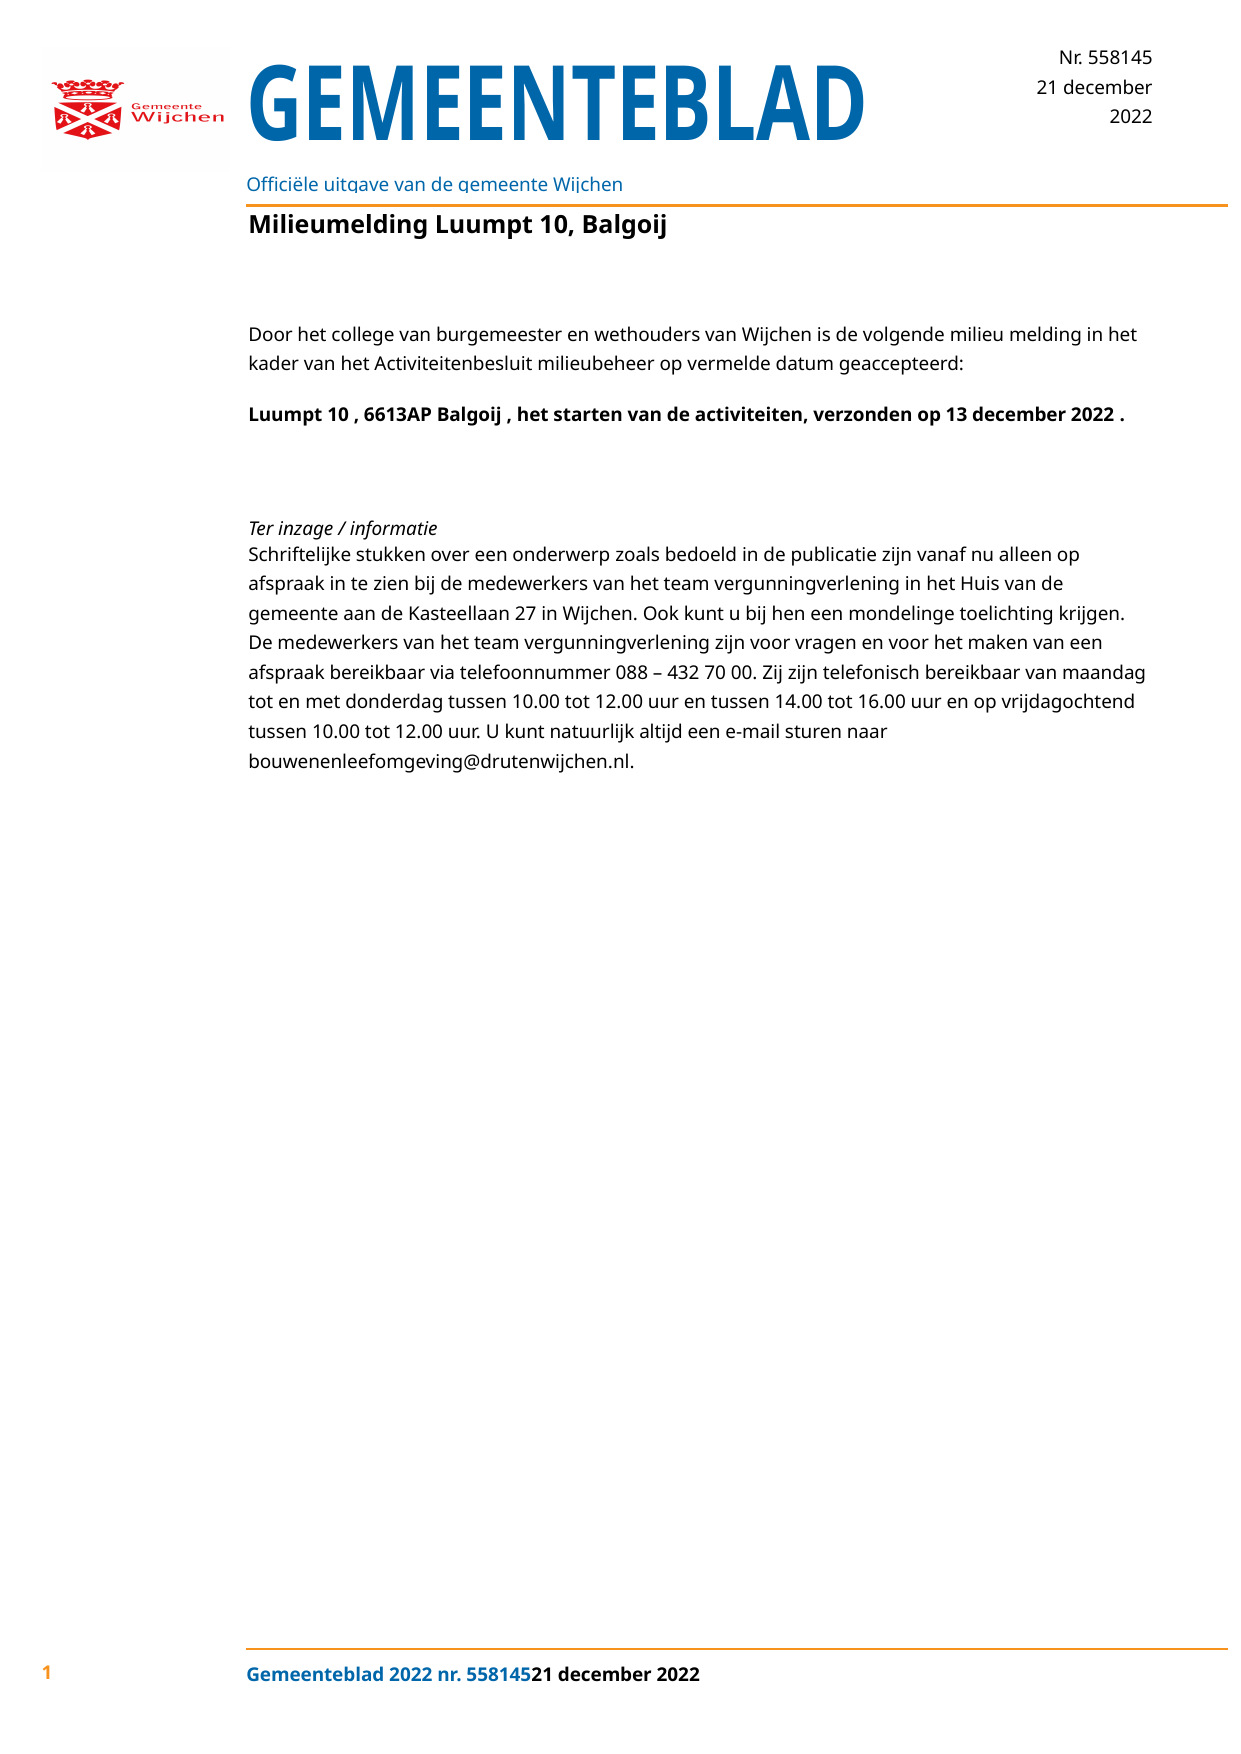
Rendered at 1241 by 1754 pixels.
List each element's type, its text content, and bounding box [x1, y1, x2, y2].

text Schriftelijke stukken over een onderwerp zoals bedoeld in de publicatie zijn vanaf nu alleen op afspraak in te zien bij de medewerkers van het team vergunningverlening in het Huis van de gemeente aan de Kasteellaan 27 in Wijchen. Ook kunt u bij hen een mondelinge toelichting krijgen. De medewerkers van het team vergunningverlening zijn voor vragen en voor het maken van een afspraak bereikbaar via telefoonnummer 088 – 432 70 00. Zij zijn telefonisch bereikbaar van maandag tot en met donderdag tussen 10.00 tot 12.00 uur en tussen 14.00 tot 16.00 uur en op vrijdagochtend tussen 10.00 tot 12.00 uur. U kunt natuurlijk altijd een e-mail sturen naar bouwenenleefomgeving@drutenwijchen.nl. [248, 541, 1152, 774]
picture [41, 47, 231, 172]
text Door het college van burgemeester en wethouders van Wijchen is de volgende milieu melding in het kader van het Activiteitenbesluit milieubeheer op vermelde datum geaccepteerd: [248, 321, 1152, 376]
text Ter inzage / informatie [248, 515, 1152, 541]
text Luumpt 10 , 6613AP Balgoij , het starten van de activiteiten, verzonden op 13 december 2022 . [248, 401, 1152, 426]
text Milieumelding Luumpt 10, Balgoij [248, 207, 1152, 241]
